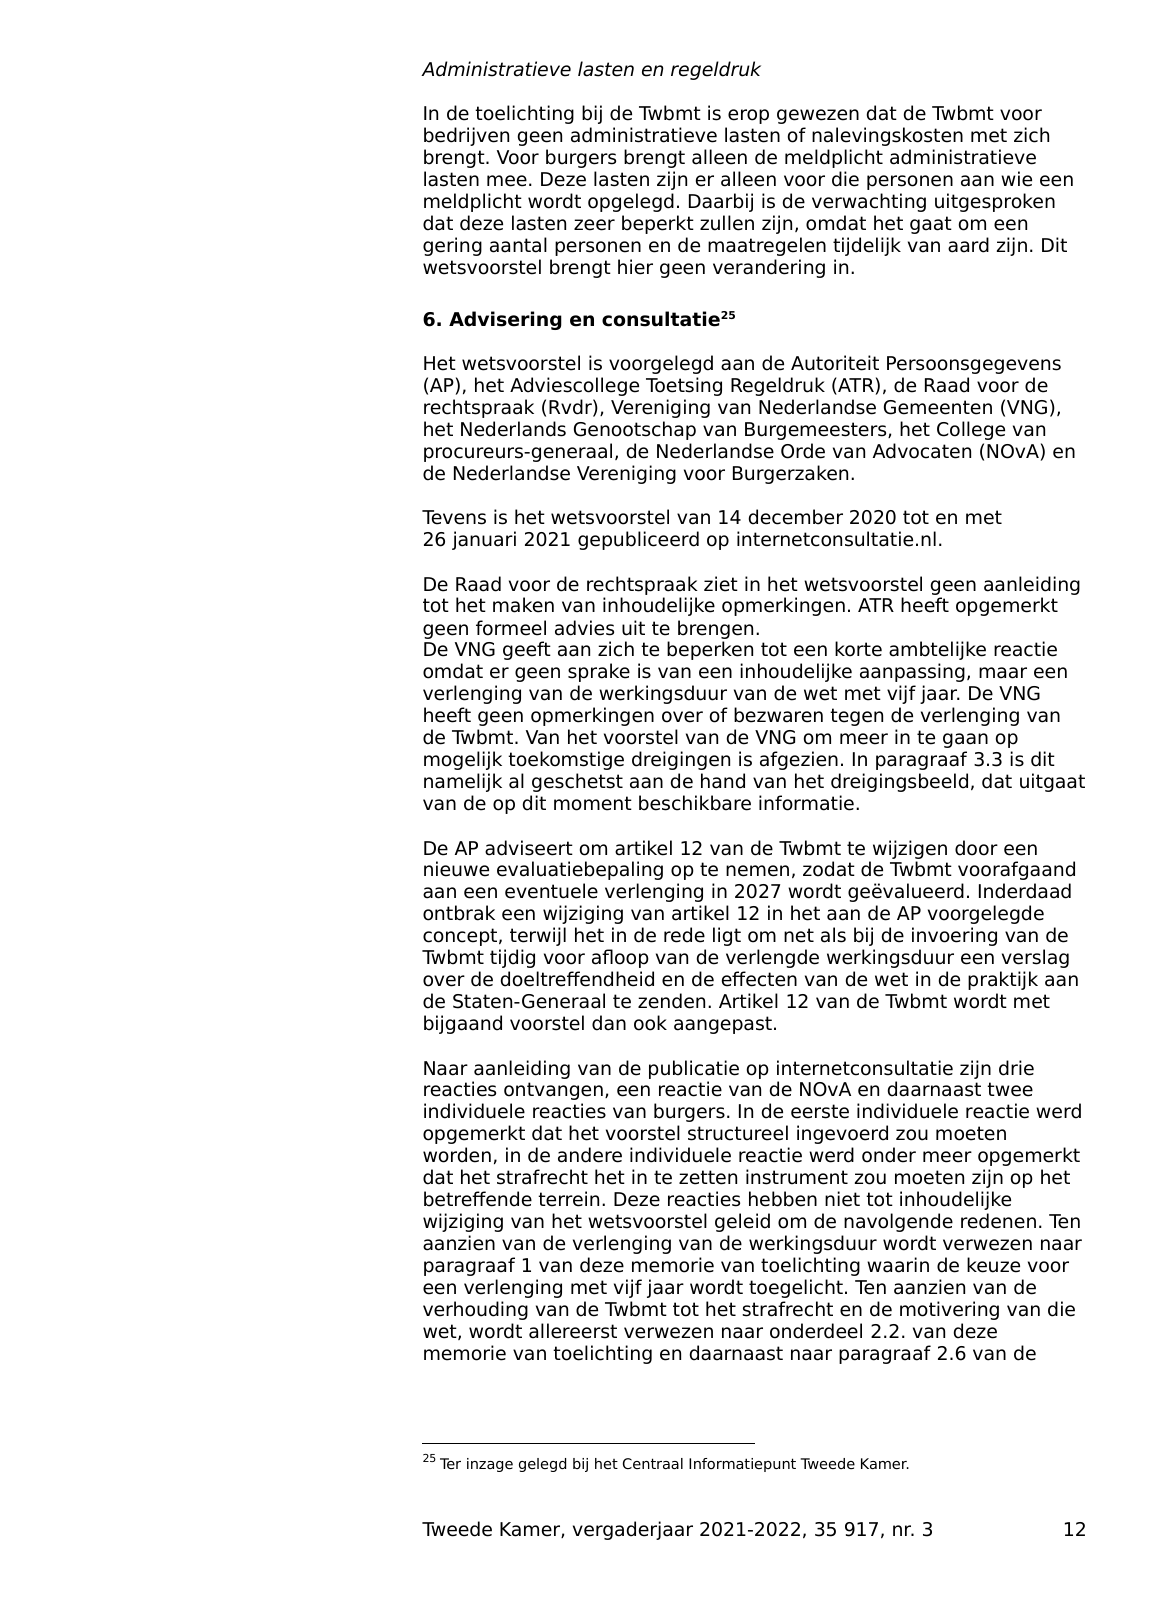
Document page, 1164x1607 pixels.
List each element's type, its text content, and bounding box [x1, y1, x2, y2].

text De AP adviseert om artikel 12 van de Twbmt te wijzigen door een nieuwe evaluatiebepaling op te nemen, zodat de Twbmt voorafgaand aan een eventuele verlenging in 2027 wordt geëvalueerd. Inderdaad ontbrak een wijziging van artikel 12 in het aan de AP voorgelegde concept, terwijl het in de rede ligt om net als bij de invoering van de Twbmt tijdig voor afloop van de verlengde werkingsduur een verslag over de doeltreffendheid en de effecten van de wet in de praktijk aan de Staten-Generaal te zenden. Artikel 12 van de Twbmt wordt met bijgaand voorstel dan ook aangepast. [422, 837, 1087, 1035]
text Naar aanleiding van de publicatie op internetconsultatie zijn drie reacties ontvangen, een reactie van de NOvA en daarnaast twee individuele reacties van burgers. In de eerste individuele reactie werd opgemerkt dat het voorstel structureel ingevoerd zou moeten worden, in de andere individuele reactie werd onder meer opgemerkt dat het strafrecht het in te zetten instrument zou moeten zijn op het betreffende terrein. Deze reacties hebben niet tot inhoudelijke wijziging van het wetsvoorstel geleid om de navolgende redenen. Ten aanzien van de verlenging van de werkingsduur wordt verwezen naar paragraaf 1 van deze memorie van toelichting waarin de keuze voor een verlenging met vijf jaar wordt toegelicht. Ten aanzien van de verhouding van de Twbmt tot het strafrecht en de motivering van die wet, wordt allereerst verwezen naar onderdeel 2.2. van deze memorie van toelichting en daarnaast naar paragraaf 2.6 van de [422, 1057, 1087, 1387]
text Ter inzage gelegd bij het Centraal Informatiepunt Tweede Kamer. [422, 1452, 1087, 1474]
text In de toelichting bij de Twbmt is erop gewezen dat de Twbmt voor bedrijven geen administratieve lasten of nalevingskosten met zich brengt. Voor burgers brengt alleen de meldplicht administratieve lasten mee. Deze lasten zijn er alleen voor die personen aan wie een meldplicht wordt opgelegd. Daarbij is de verwachting uitgesproken dat deze lasten zeer beperkt zullen zijn, omdat het gaat om een gering aantal personen en de maatregelen tijdelijk van aard zijn. Dit wetsvoorstel brengt hier geen verandering in. [422, 103, 1087, 279]
text De VNG geeft aan zich te beperken tot een korte ambtelijke reactie omdat er geen sprake is van een inhoudelijke aanpassing, maar een verlenging van de werkingsduur van de wet met vijf jaar. De VNG heeft geen opmerkingen over of bezwaren tegen de verlenging van de Twbmt. Van het voorstel van de VNG om meer in te gaan op mogelijk toekomstige dreigingen is afgezien. In paragraaf 3.3 is dit namelijk al geschetst aan de hand van het dreigingsbeeld, dat uitgaat van de op dit moment beschikbare informatie. [422, 639, 1087, 815]
subtitle 6. Advisering en consultatie [422, 309, 1087, 331]
text Tevens is het wetsvoorstel van 14 december 2020 tot en met 26 januari 2021 gepubliceerd op internetconsultatie.nl. [422, 507, 1087, 551]
text Het wetsvoorstel is voorgelegd aan de Autoriteit Persoonsgegevens (AP), het Adviescollege Toetsing Regeldruk (ATR), de Raad voor de rechtspraak (Rvdr), Vereniging van Nederlandse Gemeenten (VNG), het Nederlands Genootschap van Burgemeesters, het College van procureurs-generaal, de Nederlandse Orde van Advocaten (NOvA) en de Nederlandse Vereniging voor Burgerzaken. [422, 353, 1087, 485]
subtitle Administratieve lasten en regeldruk [422, 59, 1087, 81]
text De Raad voor de rechtspraak ziet in het wetsvoorstel geen aanleiding tot het maken van inhoudelijke opmerkingen. ATR heeft opgemerkt geen formeel advies uit te brengen. [422, 573, 1087, 639]
